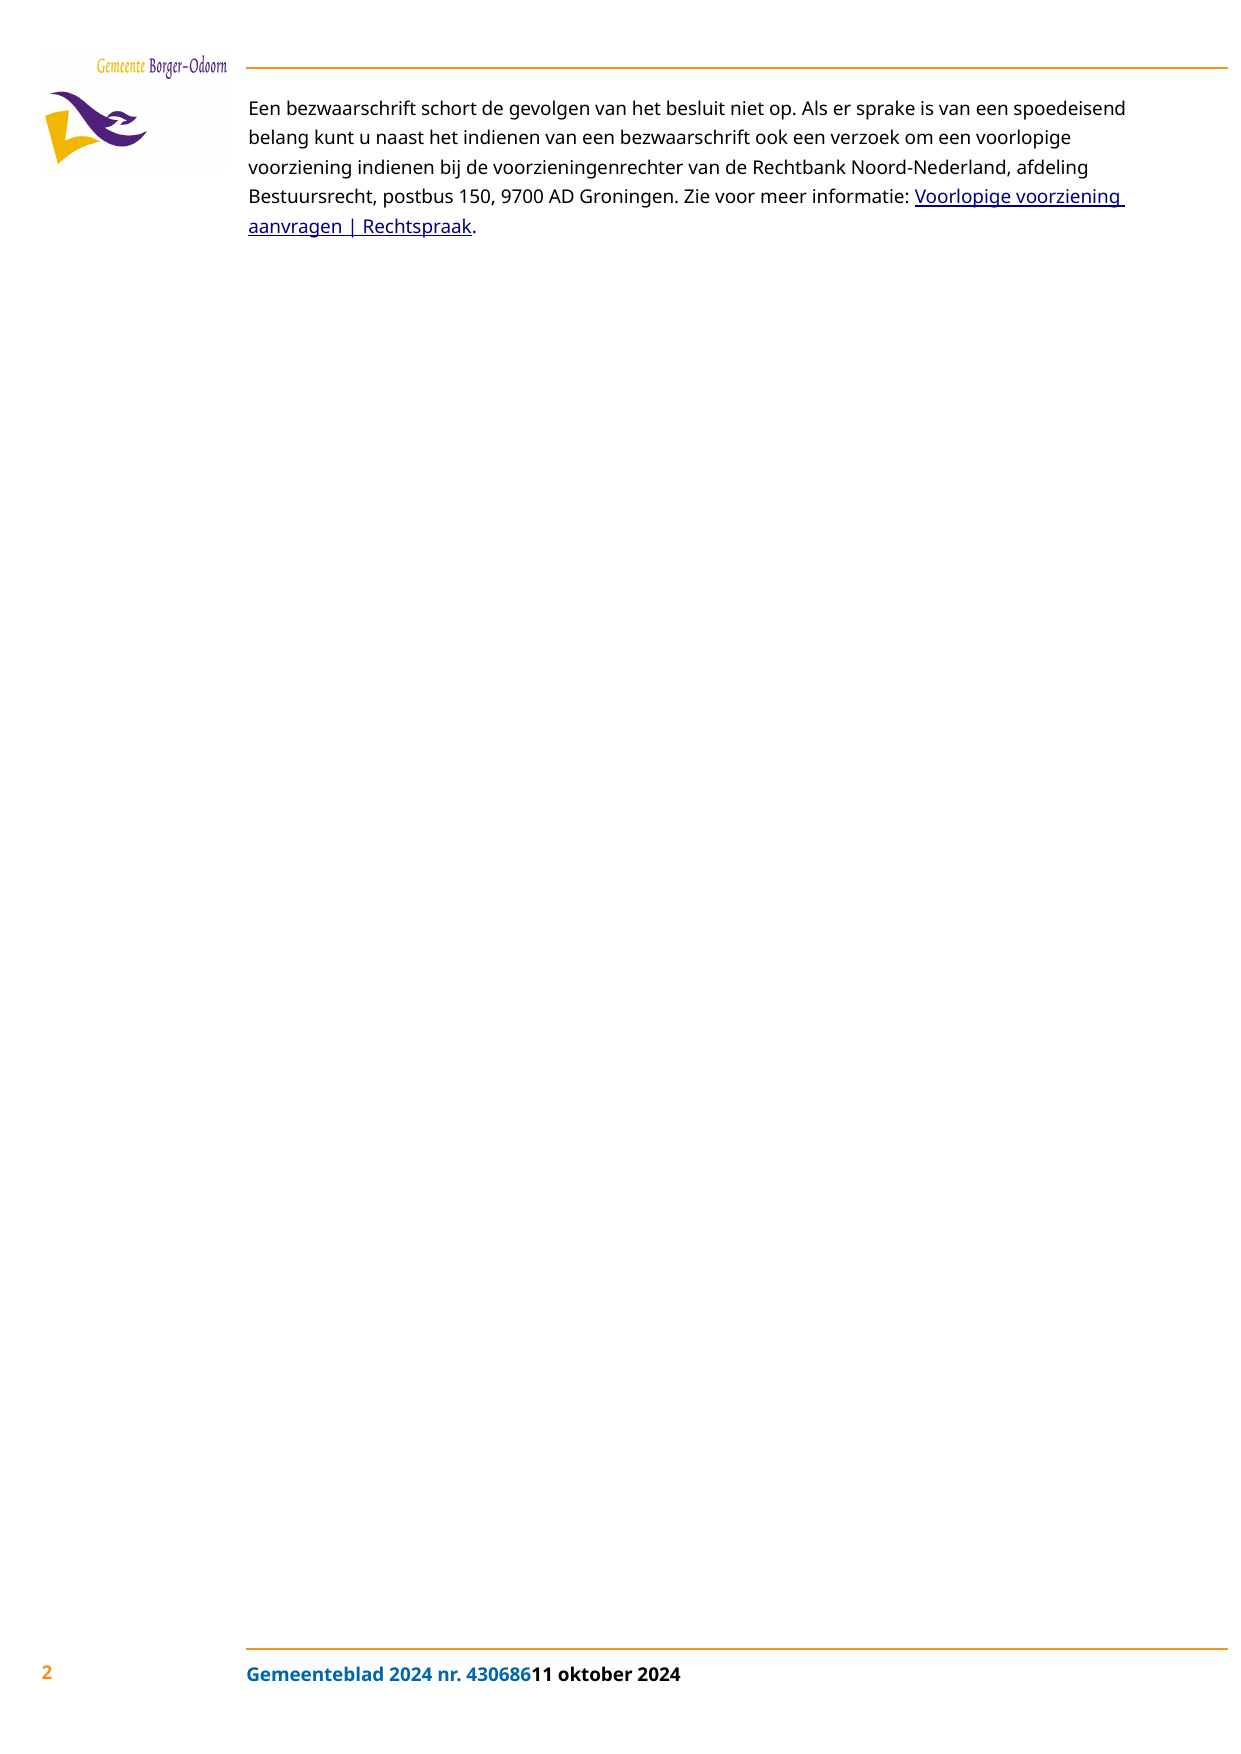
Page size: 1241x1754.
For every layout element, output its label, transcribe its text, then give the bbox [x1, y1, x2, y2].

picture [41, 47, 231, 172]
text Een bezwaarschrift schort de gevolgen van het besluit niet op. Als er sprake is van een spoedeisend belang kunt u naast het indienen van een bezwaarschrift ook een verzoek om een voorlopige voorziening indienen bij de voorzieningenrechter van de Rechtbank Noord-Nederland, afdeling Bestuursrecht, postbus 150, 9700 AD Groningen. Zie voor meer informatie: Voorlopige voorziening aanvragen | Rechtspraak. [248, 95, 1152, 239]
